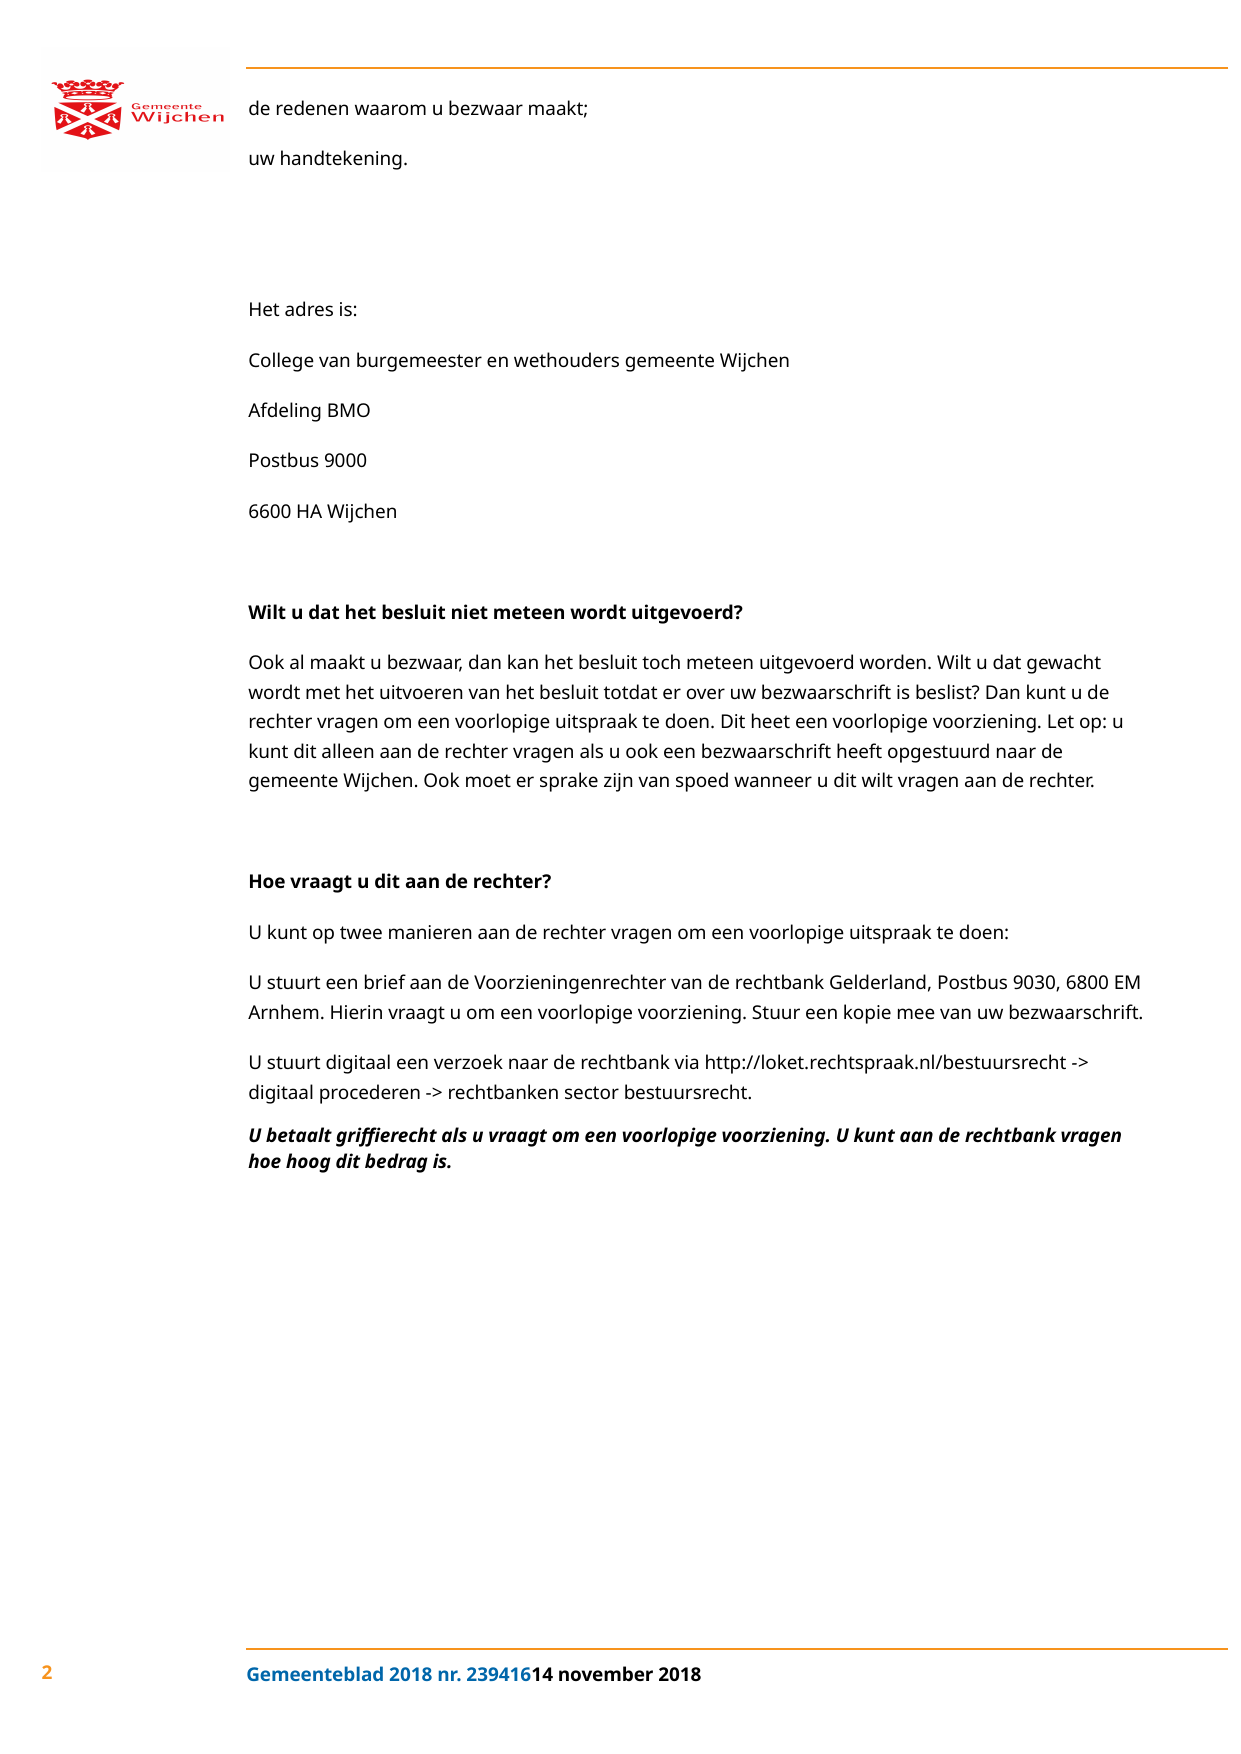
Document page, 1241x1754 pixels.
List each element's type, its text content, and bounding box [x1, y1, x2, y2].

text Postbus 9000 [248, 448, 1152, 473]
picture [41, 47, 231, 172]
text Wilt u dat het besluit niet meteen wordt uitgevoerd? [248, 599, 1152, 625]
text U kunt op twee manieren aan de rechter vragen om een voorlopige uitspraak te doen: [248, 919, 1152, 945]
text Afdeling BMO [248, 397, 1152, 423]
text U stuurt digitaal een verzoek naar de rechtbank via http://loket.rechtspraak.nl/bestuursrecht -> digitaal procederen -> rechtbanken sector bestuursrecht. [248, 1049, 1152, 1105]
text 6600 HA Wijchen [248, 498, 1152, 524]
text Hoe vraagt u dit aan de rechter? [248, 868, 1152, 894]
text Het adres is: [248, 296, 1152, 322]
text uw handtekening. [248, 145, 1152, 171]
text U betaalt griffierecht als u vraagt om een voorlopige voorziening. U kunt aan de rechtbank vragen hoe hoog dit bedrag is. [248, 1122, 1152, 1173]
text de redenen waarom u bezwaar maakt; [248, 95, 1152, 121]
text U stuurt een brief aan de Voorzieningenrechter van de rechtbank Gelderland, Postbus 9030, 6800 EM Arnhem. Hierin vraagt u om een voorlopige voorziening. Stuur een kopie mee van uw bezwaarschrift. [248, 969, 1152, 1025]
text Ook al maakt u bezwaar, dan kan het besluit toch meteen uitgevoerd worden. Wilt u dat gewacht wordt met het uitvoeren van het besluit totdat er over uw bezwaarschrift is beslist? Dan kunt u de rechter vragen om een voorlopige uitspraak te doen. Dit heet een voorlopige voorziening. Let op: u kunt dit alleen aan de rechter vragen als u ook een bezwaarschrift heeft opgestuurd naar de gemeente Wijchen. Ook moet er sprake zijn van spoed wanneer u dit wilt vragen aan de rechter. [248, 649, 1152, 793]
text College van burgemeester en wethouders gemeente Wijchen [248, 347, 1152, 373]
